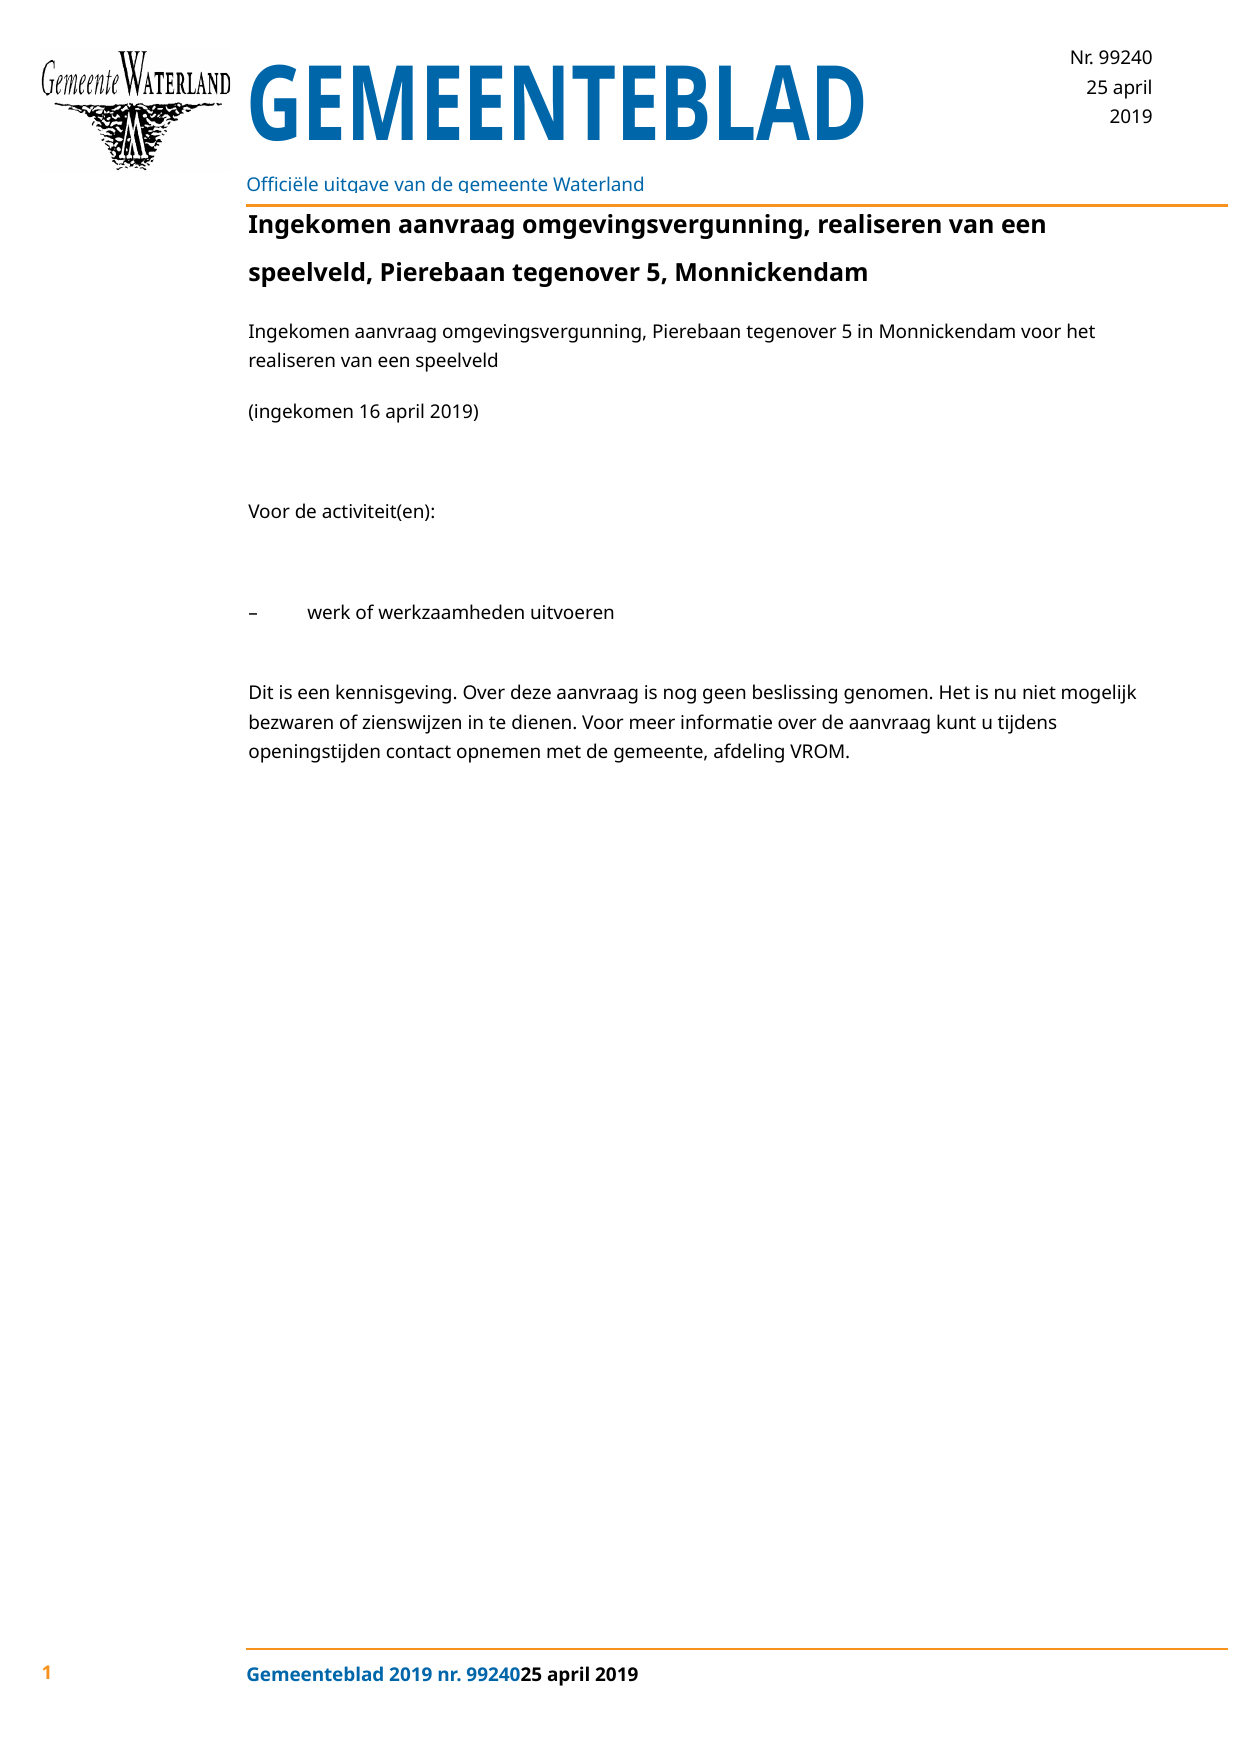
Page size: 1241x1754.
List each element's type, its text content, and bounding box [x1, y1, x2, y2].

text Voor de activiteit(en): [248, 499, 1152, 524]
text Ingekomen aanvraag omgevingsvergunning, Pierebaan tegenover 5 in Monnickendam voor het realiseren van een speelveld [248, 318, 1152, 373]
picture [41, 47, 231, 172]
list werk of werkzaamheden uitvoeren [248, 599, 1152, 625]
text (ingekomen 16 april 2019) [248, 398, 1152, 424]
text Ingekomen aanvraag omgevingsvergunning, realiseren van een speelveld, Pierebaan tegenover 5, Monnickendam [248, 207, 1152, 288]
text Dit is een kennisgeving. Over deze aanvraag is nog geen beslissing genomen. Het is nu niet mogelijk bezwaren of zienswijzen in te dienen. Voor meer informatie over de aanvraag kunt u tijdens openingstijden contact opnemen met de gemeente, afdeling VROM. [248, 679, 1152, 764]
